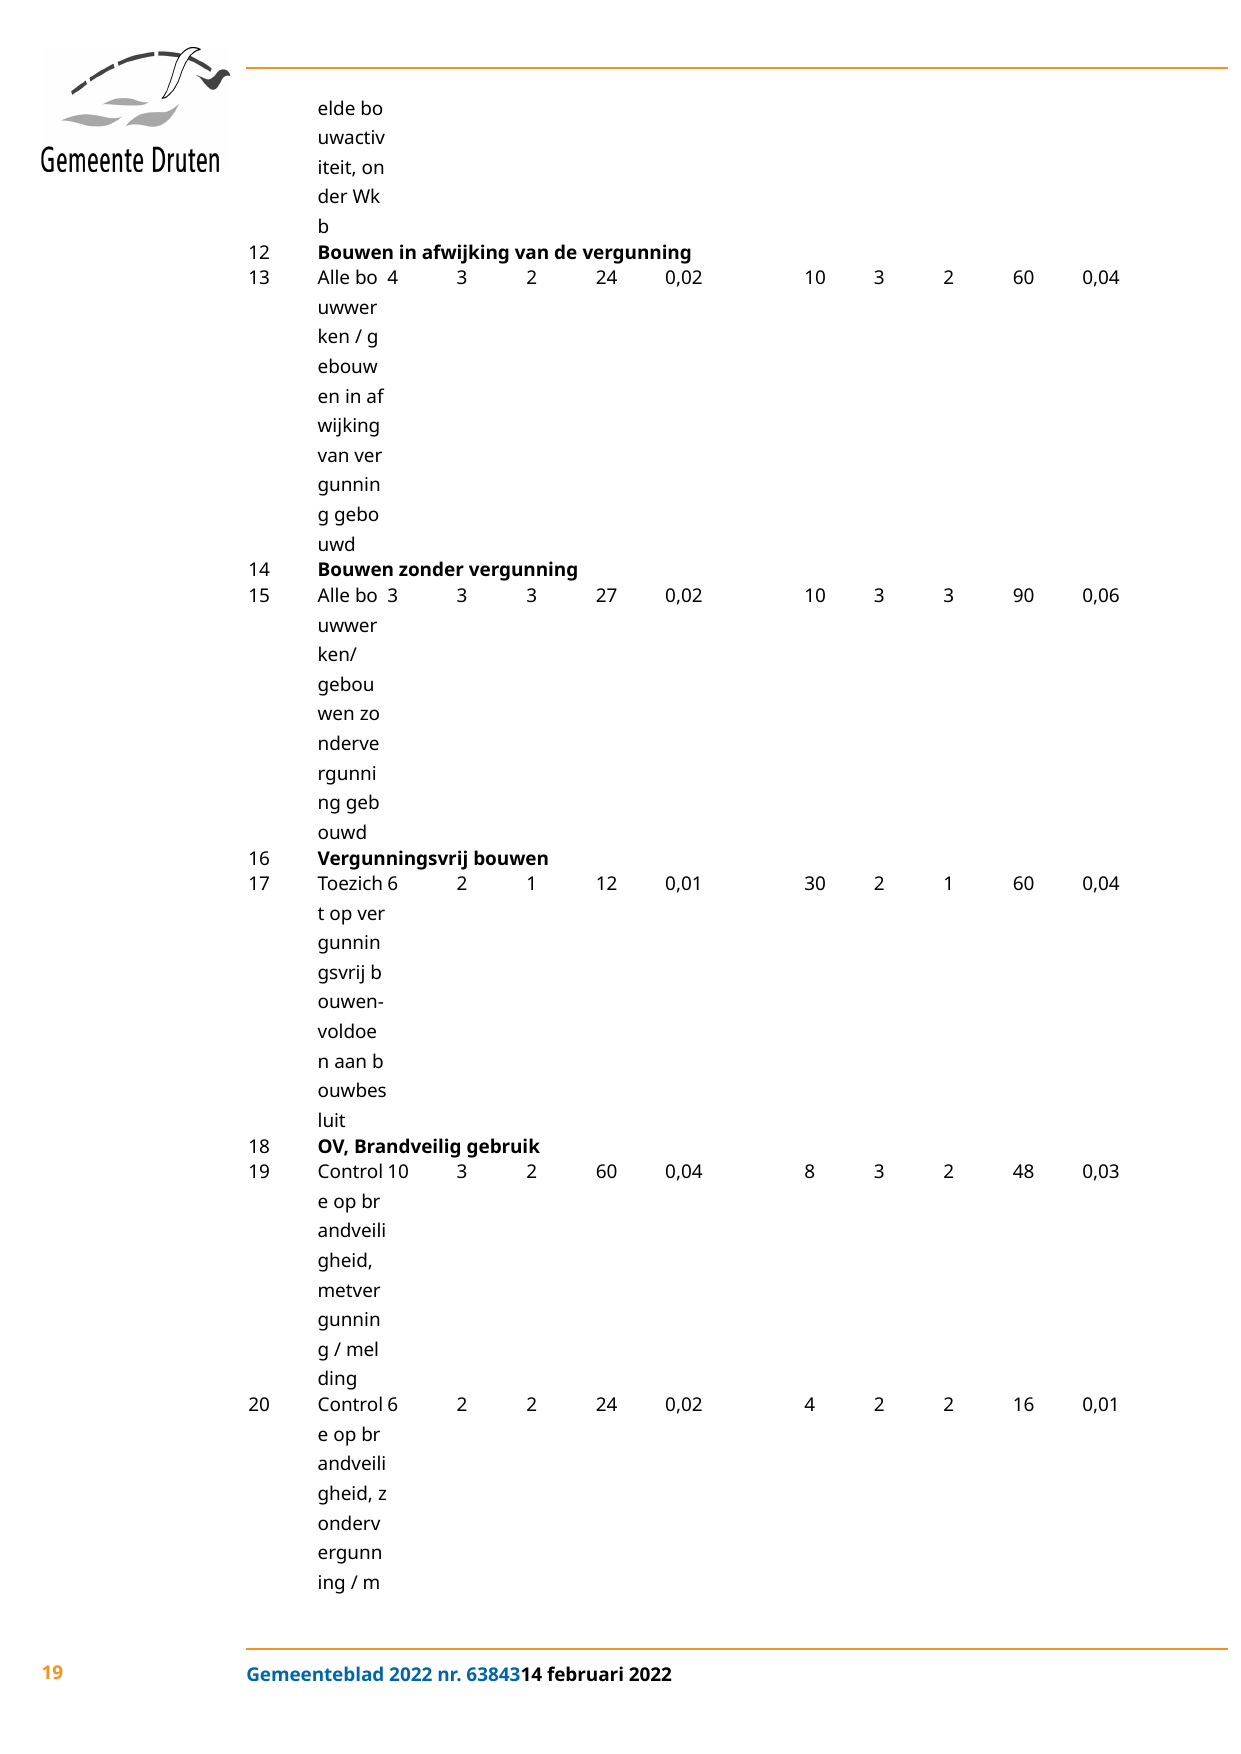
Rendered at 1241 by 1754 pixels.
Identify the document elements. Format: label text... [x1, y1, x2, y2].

table_cell 16 [248, 845, 317, 870]
table_cell 2 [874, 1391, 943, 1594]
table_cell [804, 95, 873, 239]
table_cell 2 [943, 265, 1013, 557]
table_cell Alle bouwwerken / gebouwen in afwijking van vergunning gebouwd [318, 265, 387, 557]
table_cell 3 [526, 582, 596, 845]
table_cell 0,03 [1082, 1159, 1152, 1391]
table_cell 1 [943, 870, 1013, 1133]
table_cell [804, 239, 1152, 264]
table_cell [943, 95, 1013, 239]
table_cell 2 [943, 1391, 1013, 1594]
table_cell 2 [526, 265, 596, 557]
table_cell [874, 95, 943, 239]
table_cell 3 [387, 582, 456, 845]
table_cell 6 [387, 1391, 456, 1594]
table_cell 2 [456, 870, 526, 1133]
table_cell Bouwen zonder vergunning [318, 557, 734, 582]
table_cell 2 [526, 1391, 596, 1594]
table_cell 16 [1013, 1391, 1082, 1594]
table_cell 1 [526, 870, 596, 1133]
table_cell 2 [943, 1159, 1013, 1391]
table_cell 3 [456, 1159, 526, 1391]
table_cell OV, Brandveilig gebruik [318, 1133, 734, 1158]
table_cell 13 [248, 265, 317, 557]
table_cell 0,02 [665, 265, 734, 557]
table_cell [387, 95, 456, 239]
table_cell 3 [456, 582, 526, 845]
table_cell 12 [248, 239, 317, 264]
table_cell 14 [248, 557, 317, 582]
table_cell [804, 557, 1152, 582]
table_cell Controle op brandveiligheid, metvergunning / melding [318, 1159, 387, 1391]
table_cell 8 [804, 1159, 873, 1391]
table_cell 17 [248, 870, 317, 1133]
table_cell elde bouwactiviteit, onder Wkb [318, 95, 387, 239]
table_cell [456, 95, 526, 239]
table_cell 10 [804, 582, 873, 845]
table_cell [665, 95, 734, 239]
table_cell 0,06 [1082, 582, 1152, 845]
table_cell 6 [387, 870, 456, 1133]
table_cell 2 [456, 1391, 526, 1594]
table_cell 18 [248, 1133, 317, 1158]
table_cell 0,01 [1082, 1391, 1152, 1594]
table_cell 0,04 [1082, 265, 1152, 557]
table_cell 90 [1013, 582, 1082, 845]
table_cell 2 [526, 1159, 596, 1391]
table_cell 10 [387, 1159, 456, 1391]
table_cell 0,01 [665, 870, 734, 1133]
table_cell 3 [874, 265, 943, 557]
table_cell 4 [804, 1391, 873, 1594]
picture [41, 47, 231, 172]
table_cell [1013, 95, 1082, 239]
table_cell 60 [1013, 870, 1082, 1133]
table_cell 27 [596, 582, 665, 845]
table_cell Alle bouwwerken/gebouwen zondervergunning gebouwd [318, 582, 387, 845]
table_cell [804, 1133, 1152, 1158]
table_cell 3 [874, 1159, 943, 1391]
table_cell Controle op brandveiligheid, zondervergunning / m [318, 1391, 387, 1594]
table_cell 48 [1013, 1159, 1082, 1391]
table_cell 24 [596, 265, 665, 557]
table_cell Toezicht op vergunningsvrij bouwen- voldoen aan bouwbesluit [318, 870, 387, 1133]
table_cell [804, 845, 1152, 870]
table_cell [735, 95, 804, 1594]
table_cell 0,04 [1082, 870, 1152, 1133]
table_cell 60 [596, 1159, 665, 1391]
table_cell [248, 95, 317, 239]
table_cell 3 [874, 582, 943, 845]
table_cell Bouwen in afwijking van de vergunning [318, 239, 734, 264]
table_cell 30 [804, 870, 873, 1133]
table_cell 0,04 [665, 1159, 734, 1391]
table_cell 12 [596, 870, 665, 1133]
table_cell 0,02 [665, 1391, 734, 1594]
table_cell 10 [804, 265, 873, 557]
table_cell [596, 95, 665, 239]
table_cell 24 [596, 1391, 665, 1594]
table_cell 20 [248, 1391, 317, 1594]
table_cell 0,02 [665, 582, 734, 845]
table_cell 2 [874, 870, 943, 1133]
table_cell 4 [387, 265, 456, 557]
table_cell 3 [456, 265, 526, 557]
table_cell 19 [248, 1159, 317, 1391]
table_cell 3 [943, 582, 1013, 845]
table_cell 60 [1013, 265, 1082, 557]
table_cell [1082, 95, 1152, 239]
table_cell Vergunningsvrij bouwen [318, 845, 734, 870]
table_cell 15 [248, 582, 317, 845]
table_cell [526, 95, 596, 239]
